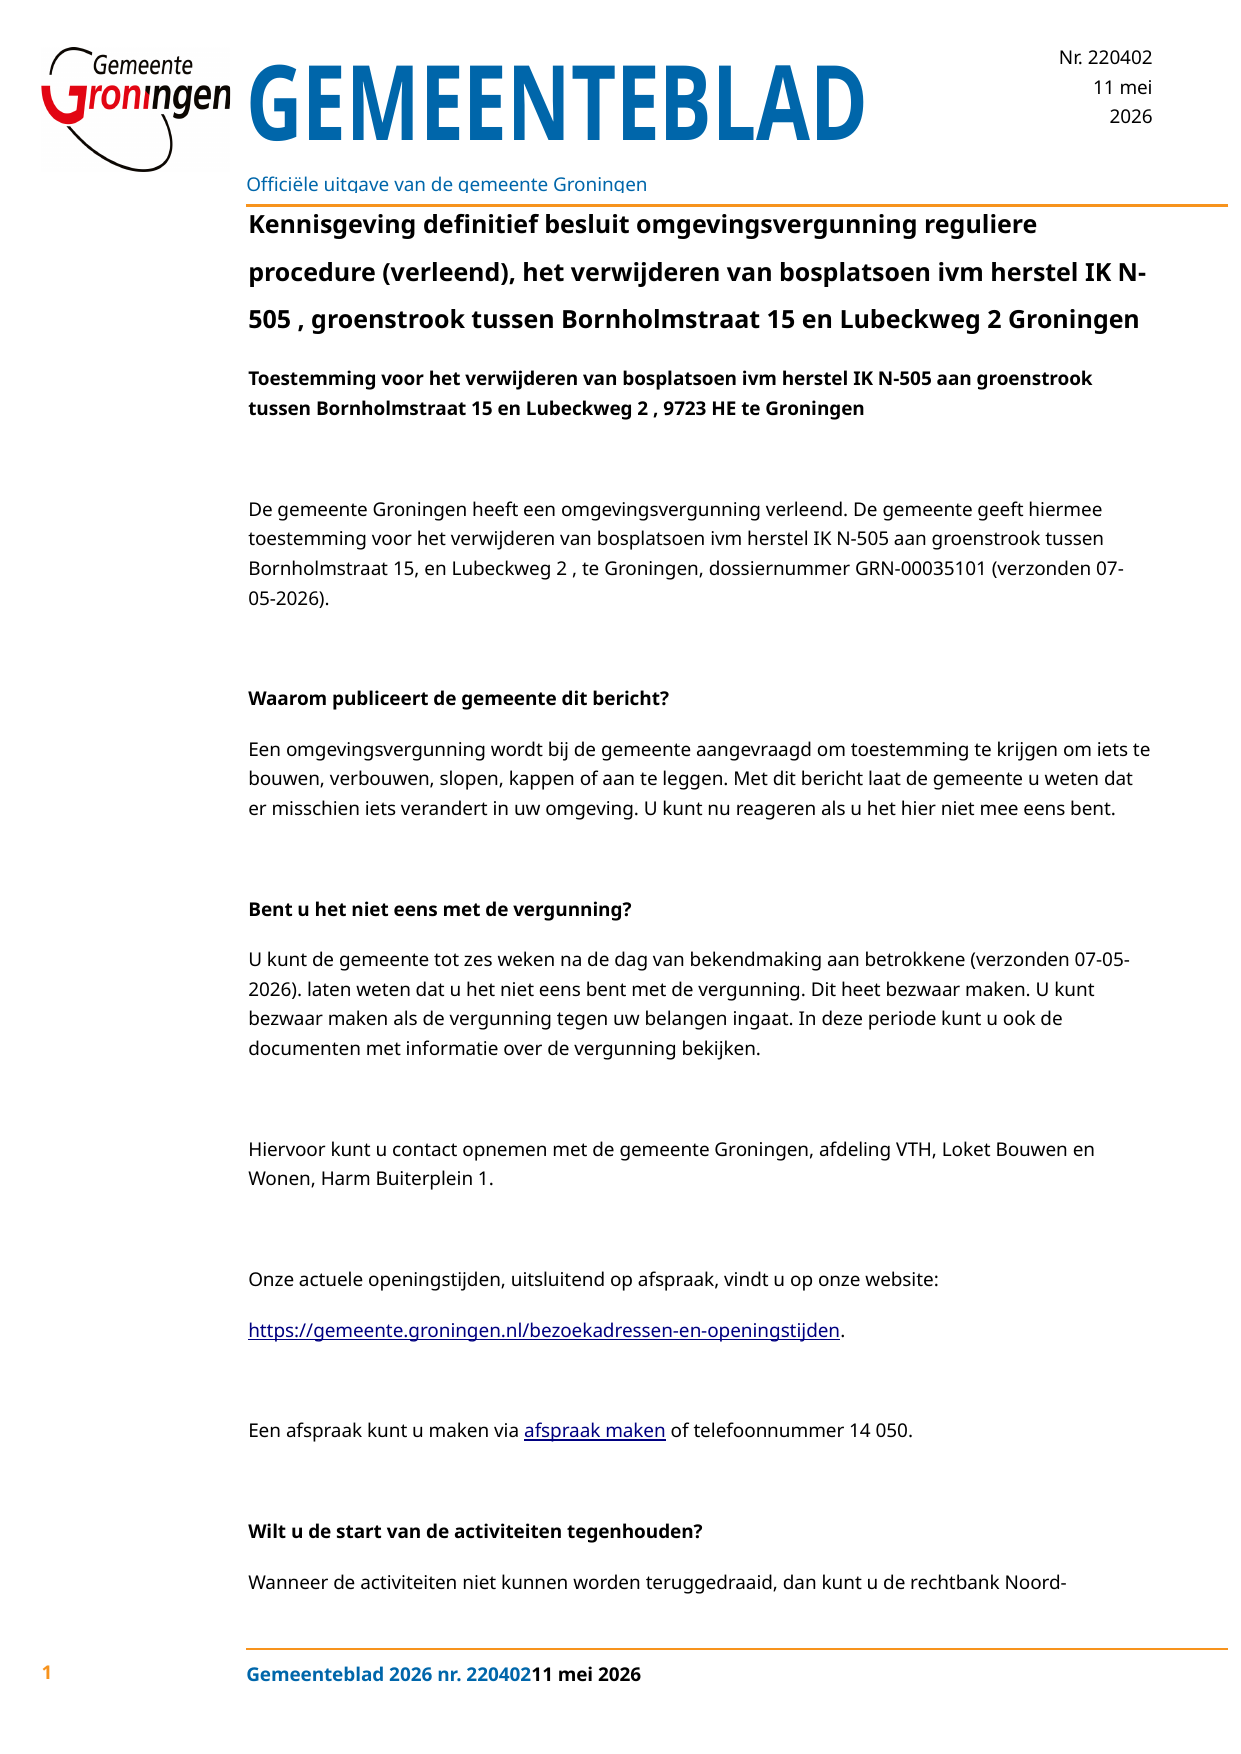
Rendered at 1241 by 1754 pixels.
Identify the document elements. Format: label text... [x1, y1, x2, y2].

text https://gemeente.groningen.nl/bezoekadressen-en-openingstijden. [248, 1317, 1152, 1342]
text Wanneer de activiteiten niet kunnen worden teruggedraaid, dan kunt u de rechtbank Noord- [248, 1569, 1152, 1594]
text Bent u het niet eens met de vergunning? [248, 896, 1152, 922]
text Toestemming voor het verwijderen van bosplatsoen ivm herstel IK N-505 aan groenstrook tussen Bornholmstraat 15 en Lubeckweg 2 , 9723 HE te Groningen [248, 366, 1152, 421]
text Wilt u de start van de activiteiten tegenhouden? [248, 1518, 1152, 1544]
text Hiervoor kunt u contact opnemen met de gemeente Groningen, afdeling VTH, Loket Bouwen en Wonen, Harm Buiterplein 1. [248, 1136, 1152, 1191]
text De gemeente Groningen heeft een omgevingsvergunning verleend. De gemeente geeft hiermee toestemming voor het verwijderen van bosplatsoen ivm herstel IK N-505 aan groenstrook tussen Bornholmstraat 15, en Lubeckweg 2 , te Groningen, dossiernummer GRN-00035101 (verzonden 07-05-2026). [248, 496, 1152, 610]
text Onze actuele openingstijden, uitsluitend op afspraak, vindt u op onze website: [248, 1266, 1152, 1292]
text Een omgevingsvergunning wordt bij de gemeente aangevraagd om toestemming te krijgen om iets te bouwen, verbouwen, slopen, kappen of aan te leggen. Met dit bericht laat de gemeente u weten dat er misschien iets verandert in uw omgeving. U kunt nu reageren als u het hier niet mee eens bent. [248, 736, 1152, 821]
text Kennisgeving definitief besluit omgevingsvergunning reguliere procedure (verleend), het verwijderen van bosplatsoen ivm herstel IK N-505 , groenstrook tussen Bornholmstraat 15 en Lubeckweg 2 Groningen [248, 207, 1152, 336]
text Waarom publiceert de gemeente dit bericht? [248, 686, 1152, 711]
picture [41, 47, 231, 172]
text Een afspraak kunt u maken via afspraak maken of telefoonnummer 14 050. [248, 1418, 1152, 1443]
text U kunt de gemeente tot zes weken na de dag van bekendmaking aan betrokkene (verzonden 07-05-2026). laten weten dat u het niet eens bent met de vergunning. Dit heet bezwaar maken. U kunt bezwaar maken als de vergunning tegen uw belangen ingaat. In deze periode kunt u ook de documenten met informatie over de vergunning bekijken. [248, 946, 1152, 1061]
